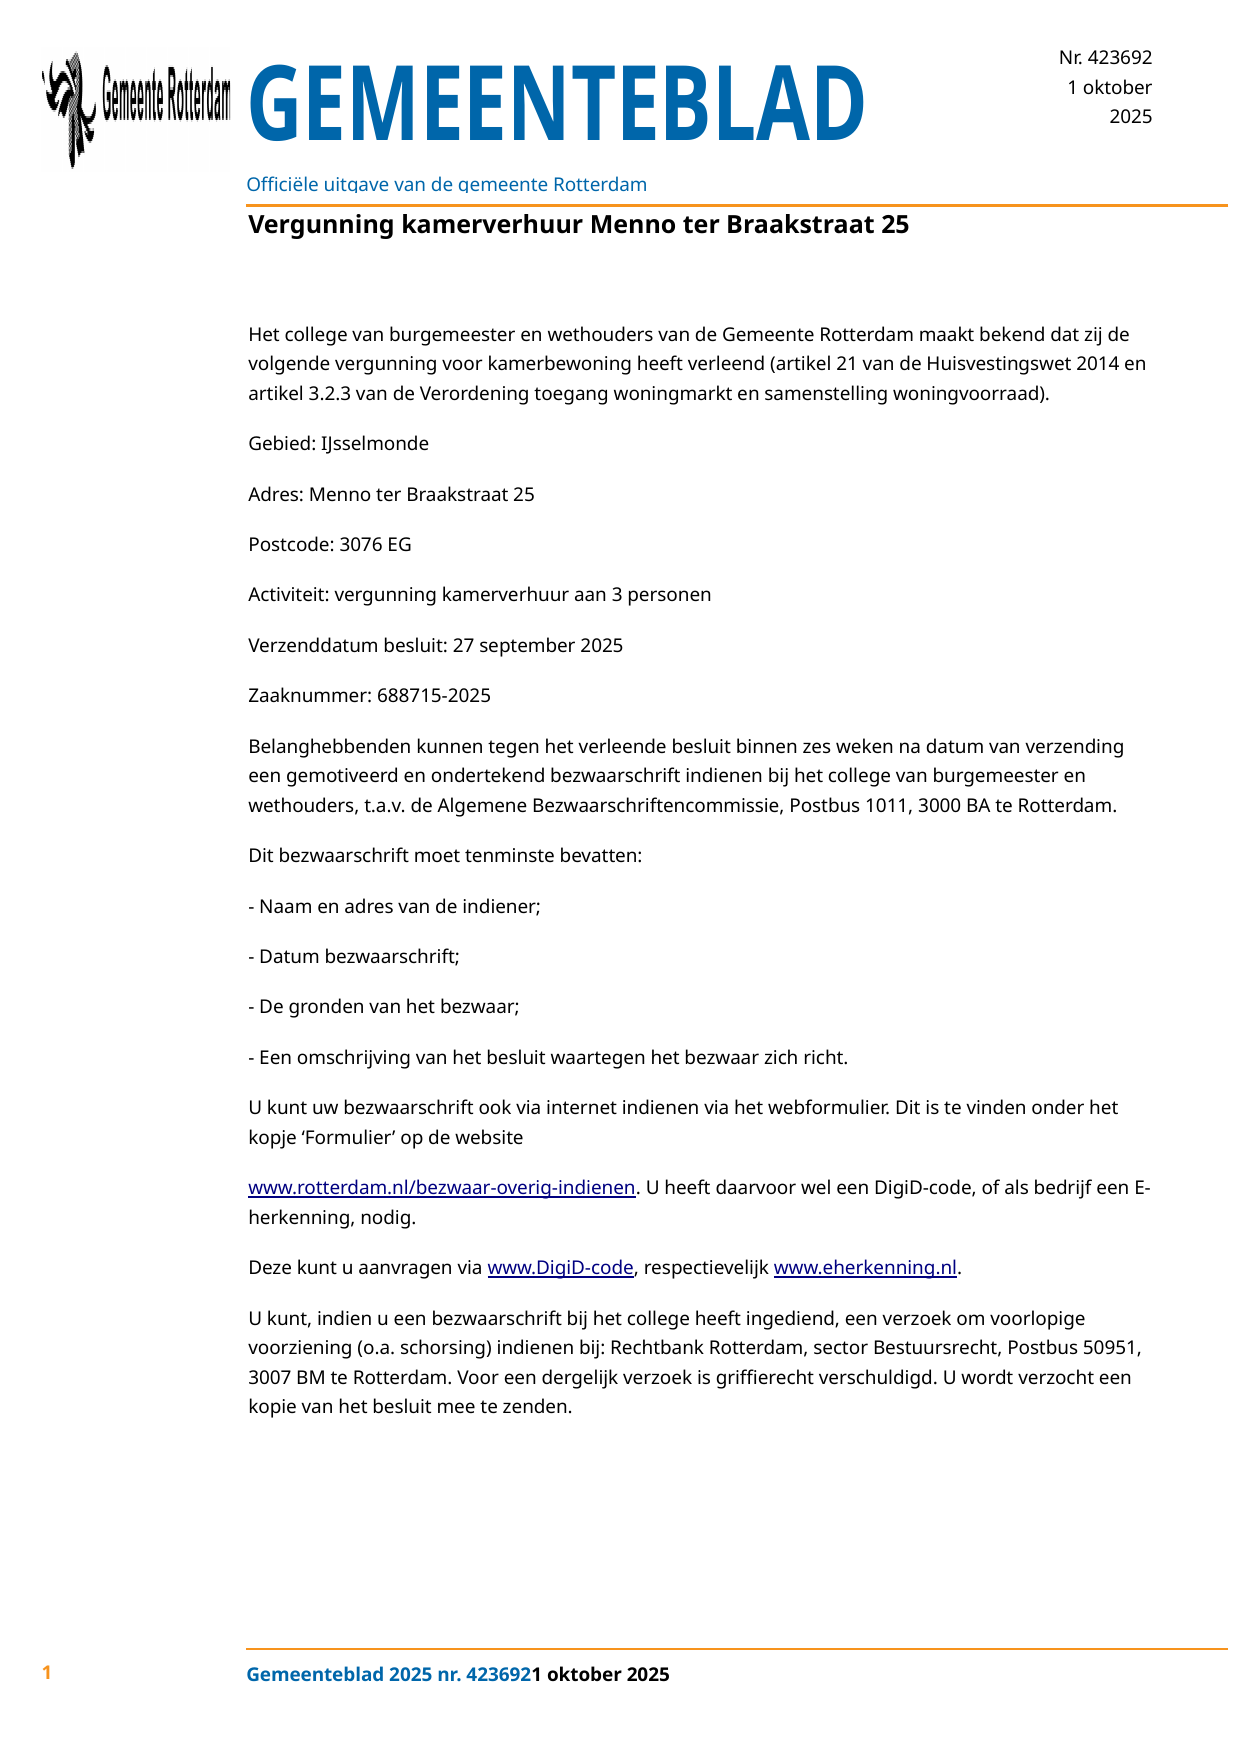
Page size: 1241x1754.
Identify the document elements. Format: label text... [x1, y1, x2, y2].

text Dit bezwaarschrift moet tenminste bevatten: [248, 842, 1152, 868]
text Deze kunt u aanvragen via www.DigiD-code, respectievelijk www.eherkenning.nl. [248, 1254, 1152, 1280]
text www.rotterdam.nl/bezwaar-overig-indienen. U heeft daarvoor wel een DigiD-code, of als bedrijf een E-herkenning, nodig. [248, 1174, 1152, 1230]
text - De gronden van het bezwaar; [248, 994, 1152, 1019]
text U kunt uw bezwaarschrift ook via internet indienen via het webformulier. Dit is te vinden onder het kopje ‘Formulier’ op de website [248, 1094, 1152, 1150]
text - Datum bezwaarschrift; [248, 943, 1152, 969]
text Het college van burgemeester en wethouders van de Gemeente Rotterdam maakt bekend dat zij de volgende vergunning voor kamerbewoning heeft verleend (artikel 21 van de Huisvestingswet 2014 en artikel 3.2.3 van de Verordening toegang woningmarkt en samenstelling woningvoorraad). [248, 321, 1152, 406]
text Gebied: IJsselmonde [248, 430, 1152, 456]
text Activiteit: vergunning kamerverhuur aan 3 personen [248, 582, 1152, 607]
text Zaaknummer: 688715-2025 [248, 682, 1152, 708]
text Belanghebbenden kunnen tegen het verleende besluit binnen zes weken na datum van verzending een gemotiveerd en ondertekend bezwaarschrift indienen bij het college van burgemeester en wethouders, t.a.v. de Algemene Bezwaarschriftencommissie, Postbus 1011, 3000 BA te Rotterdam. [248, 733, 1152, 818]
text Vergunning kamerverhuur Menno ter Braakstraat 25 [248, 207, 1152, 241]
text - Naam en adres van de indiener; [248, 893, 1152, 918]
text U kunt, indien u een bezwaarschrift bij het college heeft ingediend, een verzoek om voorlopige voorziening (o.a. schorsing) indienen bij: Rechtbank Rotterdam, sector Bestuursrecht, Postbus 50951, 3007 BM te Rotterdam. Voor een dergelijk verzoek is griffierecht verschuldigd. U wordt verzocht een kopie van het besluit mee te zenden. [248, 1305, 1152, 1419]
text Adres: Menno ter Braakstraat 25 [248, 481, 1152, 506]
text - Een omschrijving van het besluit waartegen het bezwaar zich richt. [248, 1044, 1152, 1070]
text Postcode: 3076 EG [248, 531, 1152, 557]
text Verzenddatum besluit: 27 september 2025 [248, 632, 1152, 658]
picture [41, 47, 231, 172]
